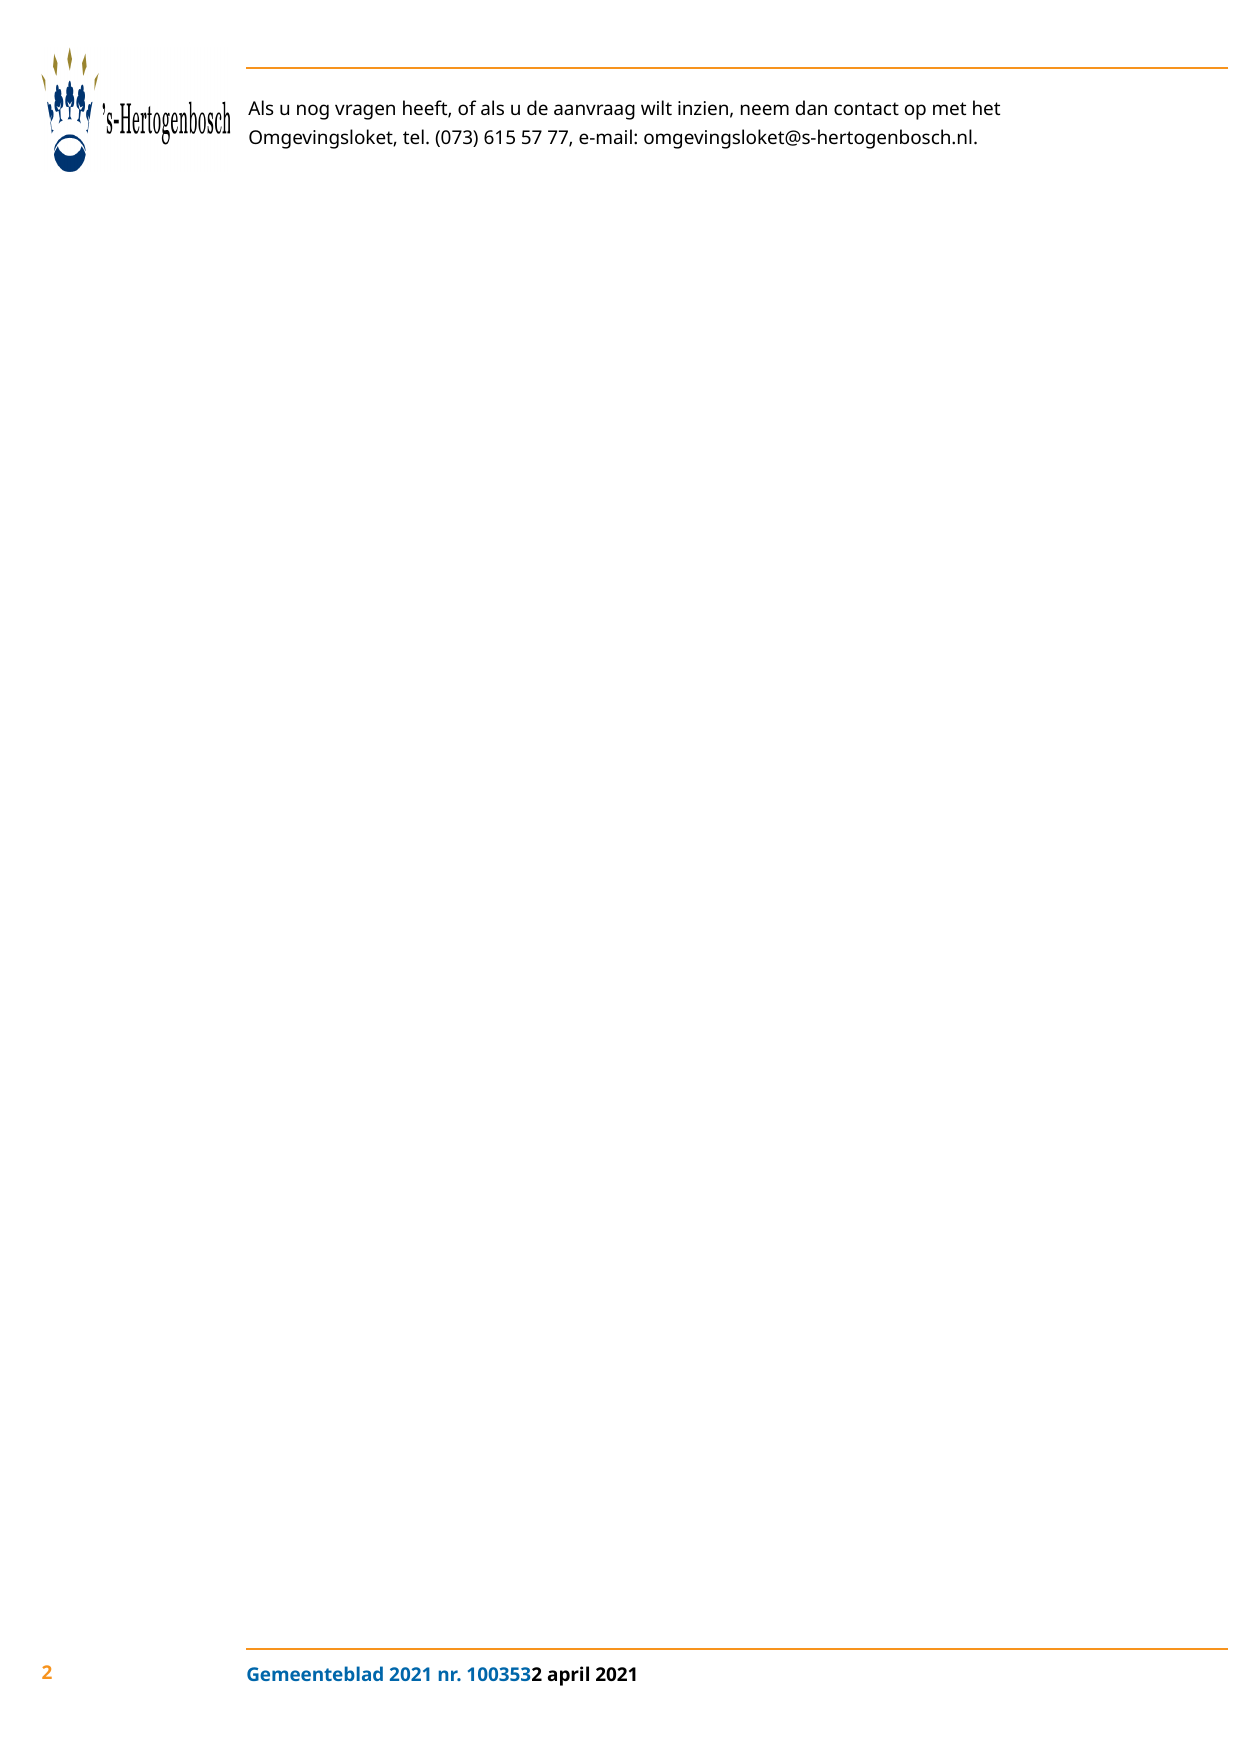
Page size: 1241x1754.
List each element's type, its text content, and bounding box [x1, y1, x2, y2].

text Als u nog vragen heeft, of als u de aanvraag wilt inzien, neem dan contact op met het Omgevingsloket, tel. (073) 615 57 77, e-mail: omgevingsloket@s-hertogenbosch.nl. [248, 95, 1152, 150]
picture [41, 47, 231, 172]
